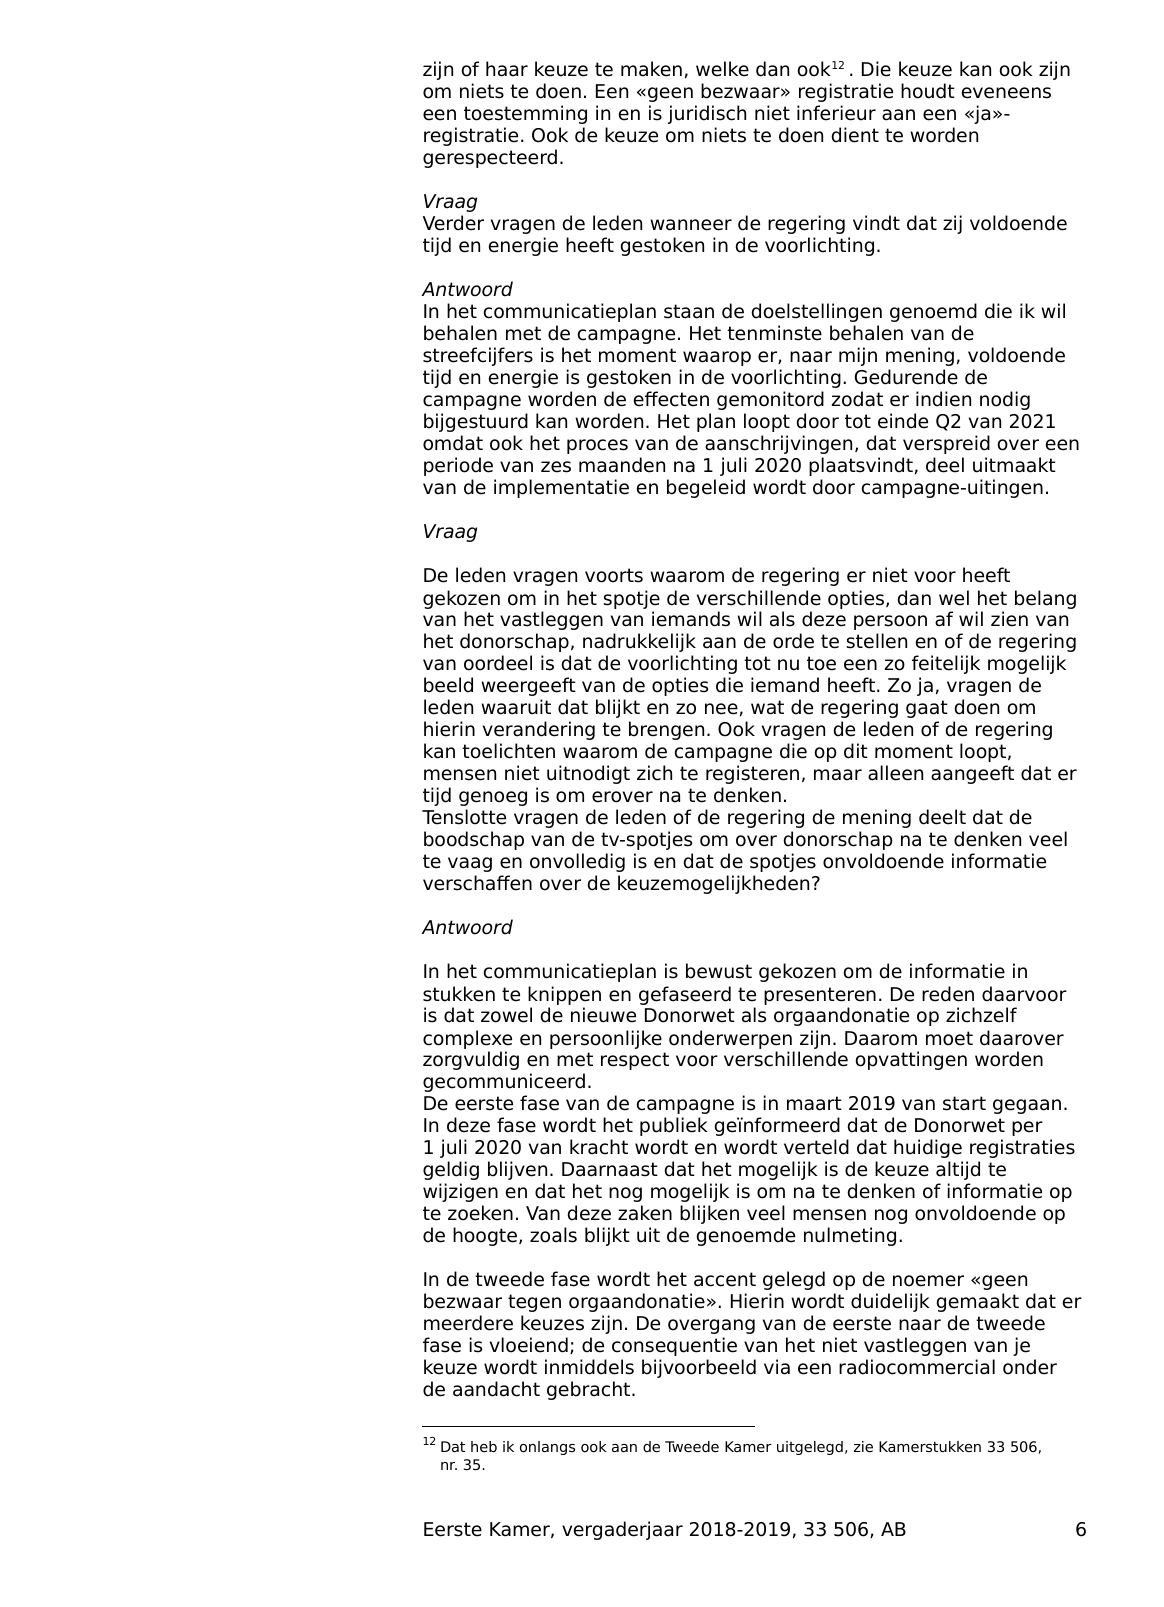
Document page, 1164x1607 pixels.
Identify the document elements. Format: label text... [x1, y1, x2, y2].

subtitle Vraag [422, 521, 1087, 543]
subtitle Antwoord [422, 279, 1087, 301]
text zijn of haar keuze te maken, welke dan ook. Die keuze kan ook zijn om niets te doen. Een «geen bezwaar» registratie houdt eveneens een toestemming in en is juridisch niet inferieur aan een «ja»-registratie. Ook de keuze om niets te doen dient te worden gerespecteerd. [422, 59, 1087, 169]
text In het communicatieplan is bewust gekozen om de informatie in stukken te knippen en gefaseerd te presenteren. De reden daarvoor is dat zowel de nieuwe Donorwet als orgaandonatie op zichzelf complexe en persoonlijke onderwerpen zijn. Daarom moet daarover zorgvuldig en met respect voor verschillende opvattingen worden gecommuniceerd. [422, 961, 1087, 1093]
text Dat heb ik onlangs ook aan de Tweede Kamer uitgelegd, zie Kamerstukken 33 506, nr. 35. [422, 1435, 1087, 1474]
text De leden vragen voorts waarom de regering er niet voor heeft gekozen om in het spotje de verschillende opties, dan wel het belang van het vastleggen van iemands wil als deze persoon af wil zien van het donorschap, nadrukkelijk aan de orde te stellen en of de regering van oordeel is dat de voorlichting tot nu toe een zo feitelijk mogelijk beeld weergeeft van de opties die iemand heeft. Zo ja, vragen de leden waaruit dat blijkt en zo nee, wat de regering gaat doen om hierin verandering te brengen. Ook vragen de leden of de regering kan toelichten waarom de campagne die op dit moment loopt, mensen niet uitnodigt zich te registeren, maar alleen aangeeft dat er tijd genoeg is om erover na te denken. [422, 565, 1087, 807]
subtitle Antwoord [422, 917, 1087, 939]
text Tenslotte vragen de leden of de regering de mening deelt dat de boodschap van de tv-spotjes om over donorschap na te denken veel te vaag en onvolledig is en dat de spotjes onvoldoende informatie verschaffen over de keuzemogelijkheden? [422, 807, 1087, 895]
text In het communicatieplan staan de doelstellingen genoemd die ik wil behalen met de campagne. Het tenminste behalen van de streefcijfers is het moment waarop er, naar mijn mening, voldoende tijd en energie is gestoken in de voorlichting. Gedurende de campagne worden de effecten gemonitord zodat er indien nodig bijgestuurd kan worden. Het plan loopt door tot einde Q2 van 2021 omdat ook het proces van de aanschrijvingen, dat verspreid over een periode van zes maanden na 1 juli 2020 plaatsvindt, deel uitmaakt van de implementatie en begeleid wordt door campagne-uitingen. [422, 301, 1087, 499]
subtitle Vraag [422, 191, 1087, 213]
text De eerste fase van de campagne is in maart 2019 van start gegaan. In deze fase wordt het publiek geïnformeerd dat de Donorwet per 1 juli 2020 van kracht wordt en wordt verteld dat huidige registraties geldig blijven. Daarnaast dat het mogelijk is de keuze altijd te wijzigen en dat het nog mogelijk is om na te denken of informatie op te zoeken. Van deze zaken blijken veel mensen nog onvoldoende op de hoogte, zoals blijkt uit de genoemde nulmeting. [422, 1093, 1087, 1247]
text Verder vragen de leden wanneer de regering vindt dat zij voldoende tijd en energie heeft gestoken in de voorlichting. [422, 213, 1087, 257]
text In de tweede fase wordt het accent gelegd op de noemer «geen bezwaar tegen orgaandonatie». Hierin wordt duidelijk gemaakt dat er meerdere keuzes zijn. De overgang van de eerste naar de tweede fase is vloeiend; de consequentie van het niet vastleggen van je keuze wordt inmiddels bijvoorbeeld via een radiocommercial onder de aandacht gebracht. [422, 1269, 1087, 1401]
